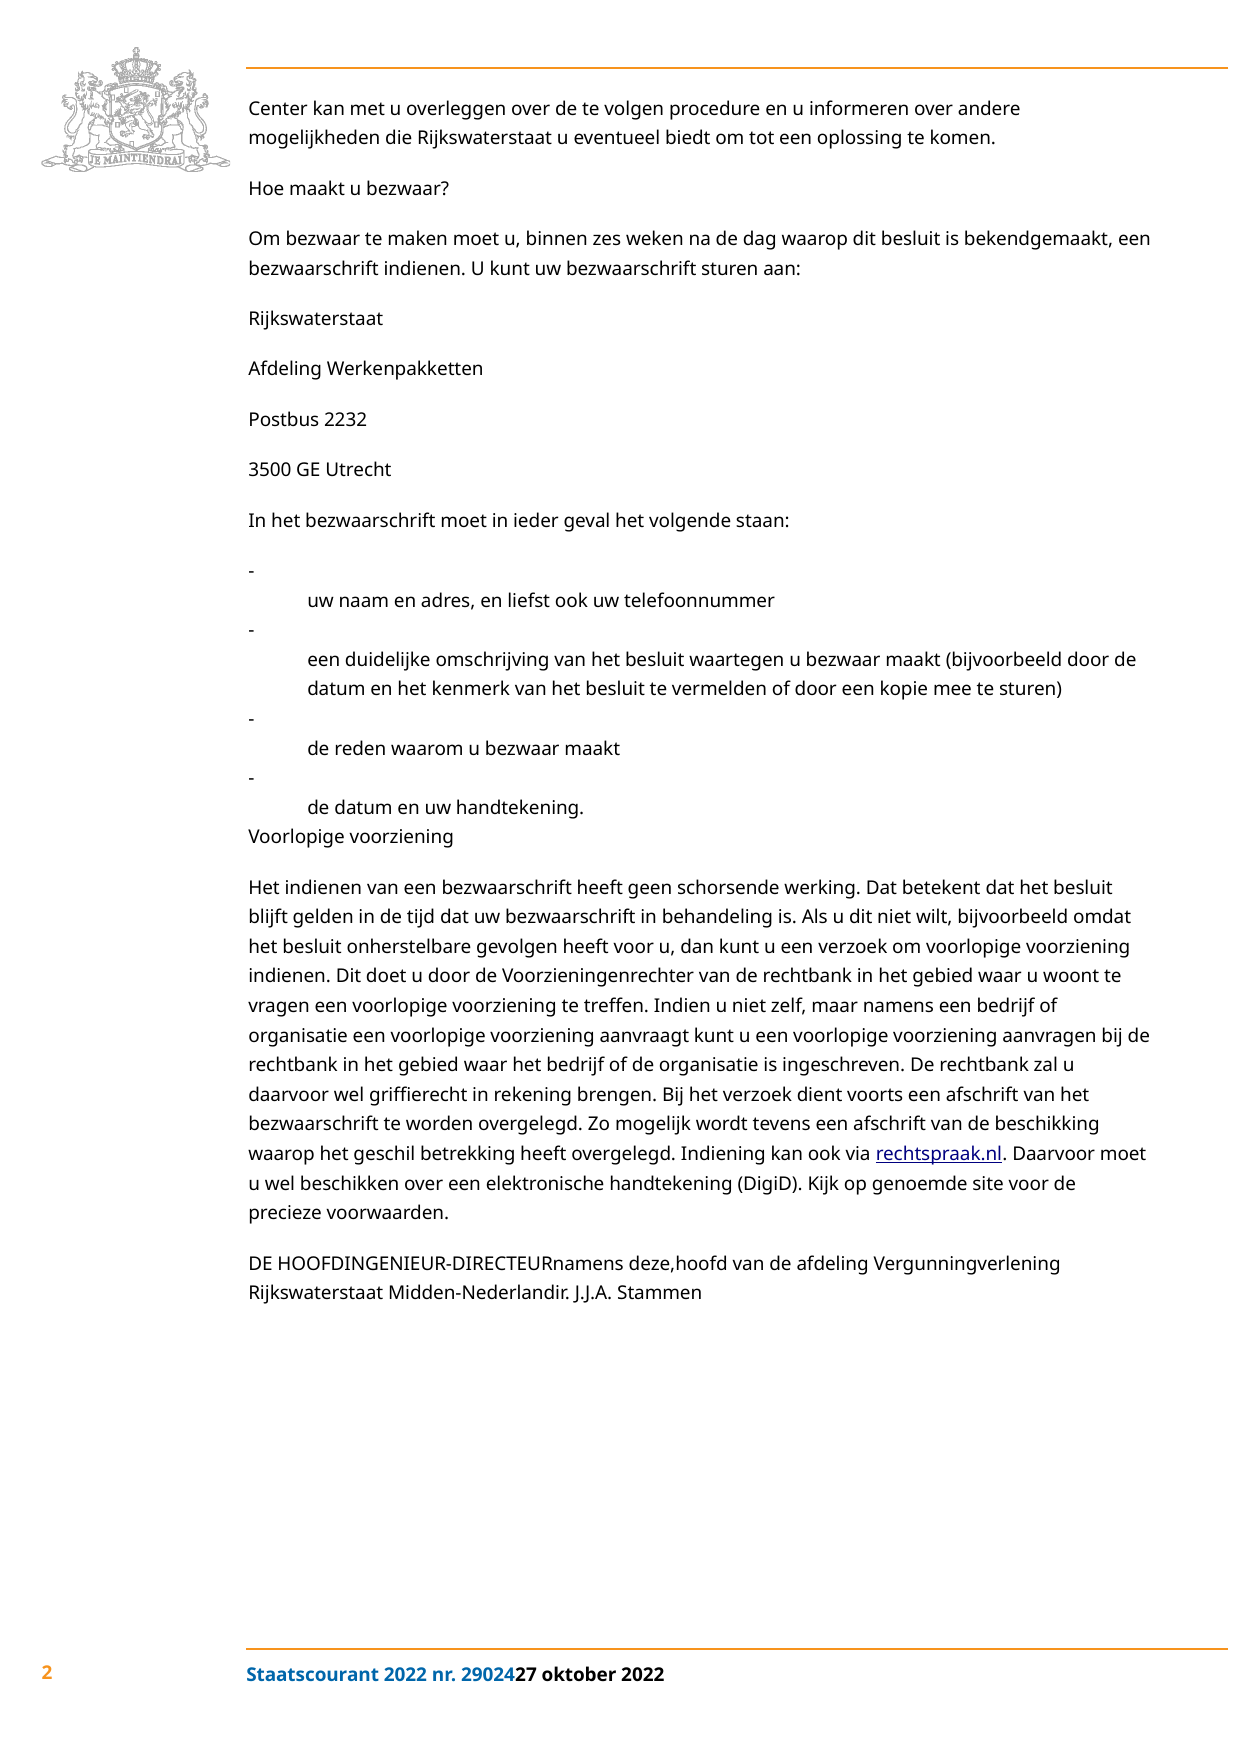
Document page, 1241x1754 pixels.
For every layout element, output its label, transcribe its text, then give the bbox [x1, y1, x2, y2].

text Om bezwaar te maken moet u, binnen zes weken na de dag waarop dit besluit is bekendgemaakt, een bezwaarschrift indienen. U kunt uw bezwaarschrift sturen aan: [248, 225, 1152, 281]
text Voorlopige voorziening [248, 823, 1152, 849]
list de datum en uw handtekening. [248, 794, 1152, 820]
list uw naam en adres, en liefst ook uw telefoonnummer [248, 587, 1152, 613]
text Afdeling Werkenpakketten [248, 356, 1152, 381]
list een duidelijke omschrijving van het besluit waartegen u bezwaar maakt (bijvoorbeeld door de datum en het kenmerk van het besluit te vermelden of door een kopie mee te sturen) [248, 646, 1152, 701]
text Center kan met u overleggen over de te volgen procedure en u informeren over andere mogelijkheden die Rijkswaterstaat u eventueel biedt om tot een oplossing te komen. [248, 95, 1152, 150]
list de reden waarom u bezwaar maakt [248, 735, 1152, 761]
picture [41, 47, 231, 172]
text 3500 GE Utrecht [248, 456, 1152, 482]
text Postbus 2232 [248, 406, 1152, 432]
text Het indienen van een bezwaarschrift heeft geen schorsende werking. Dat betekent dat het besluit blijft gelden in de tijd dat uw bezwaarschrift in behandeling is. Als u dit niet wilt, bijvoorbeeld omdat het besluit onherstelbare gevolgen heeft voor u, dan kunt u een verzoek om voorlopige voorziening indienen. Dit doet u door de Voorzieningenrechter van de rechtbank in het gebied waar u woont te vragen een voorlopige voorziening te treffen. Indien u niet zelf, maar namens een bedrijf of organisatie een voorlopige voorziening aanvraagt kunt u een voorlopige voorziening aanvragen bij de rechtbank in het gebied waar het bedrijf of de organisatie is ingeschreven. De rechtbank zal u daarvoor wel griffierecht in rekening brengen. Bij het verzoek dient voorts een afschrift van het bezwaarschrift te worden overgelegd. Zo mogelijk wordt tevens een afschrift van de beschikking waarop het geschil betrekking heeft overgelegd. Indiening kan ook via rechtspraak.nl. Daarvoor moet u wel beschikken over een elektronische handtekening (DigiD). Kijk op genoemde site voor de precieze voorwaarden. [248, 874, 1152, 1225]
text Hoe maakt u bezwaar? [248, 175, 1152, 201]
text DE HOOFDINGENIEUR-DIRECTEURnamens deze,hoofd van de afdeling Vergunningverlening Rijkswaterstaat Midden-Nederlandir. J.J.A. Stammen [248, 1250, 1152, 1305]
text Rijkswaterstaat [248, 305, 1152, 331]
text In het bezwaarschrift moet in ieder geval het volgende staan: [248, 507, 1152, 533]
